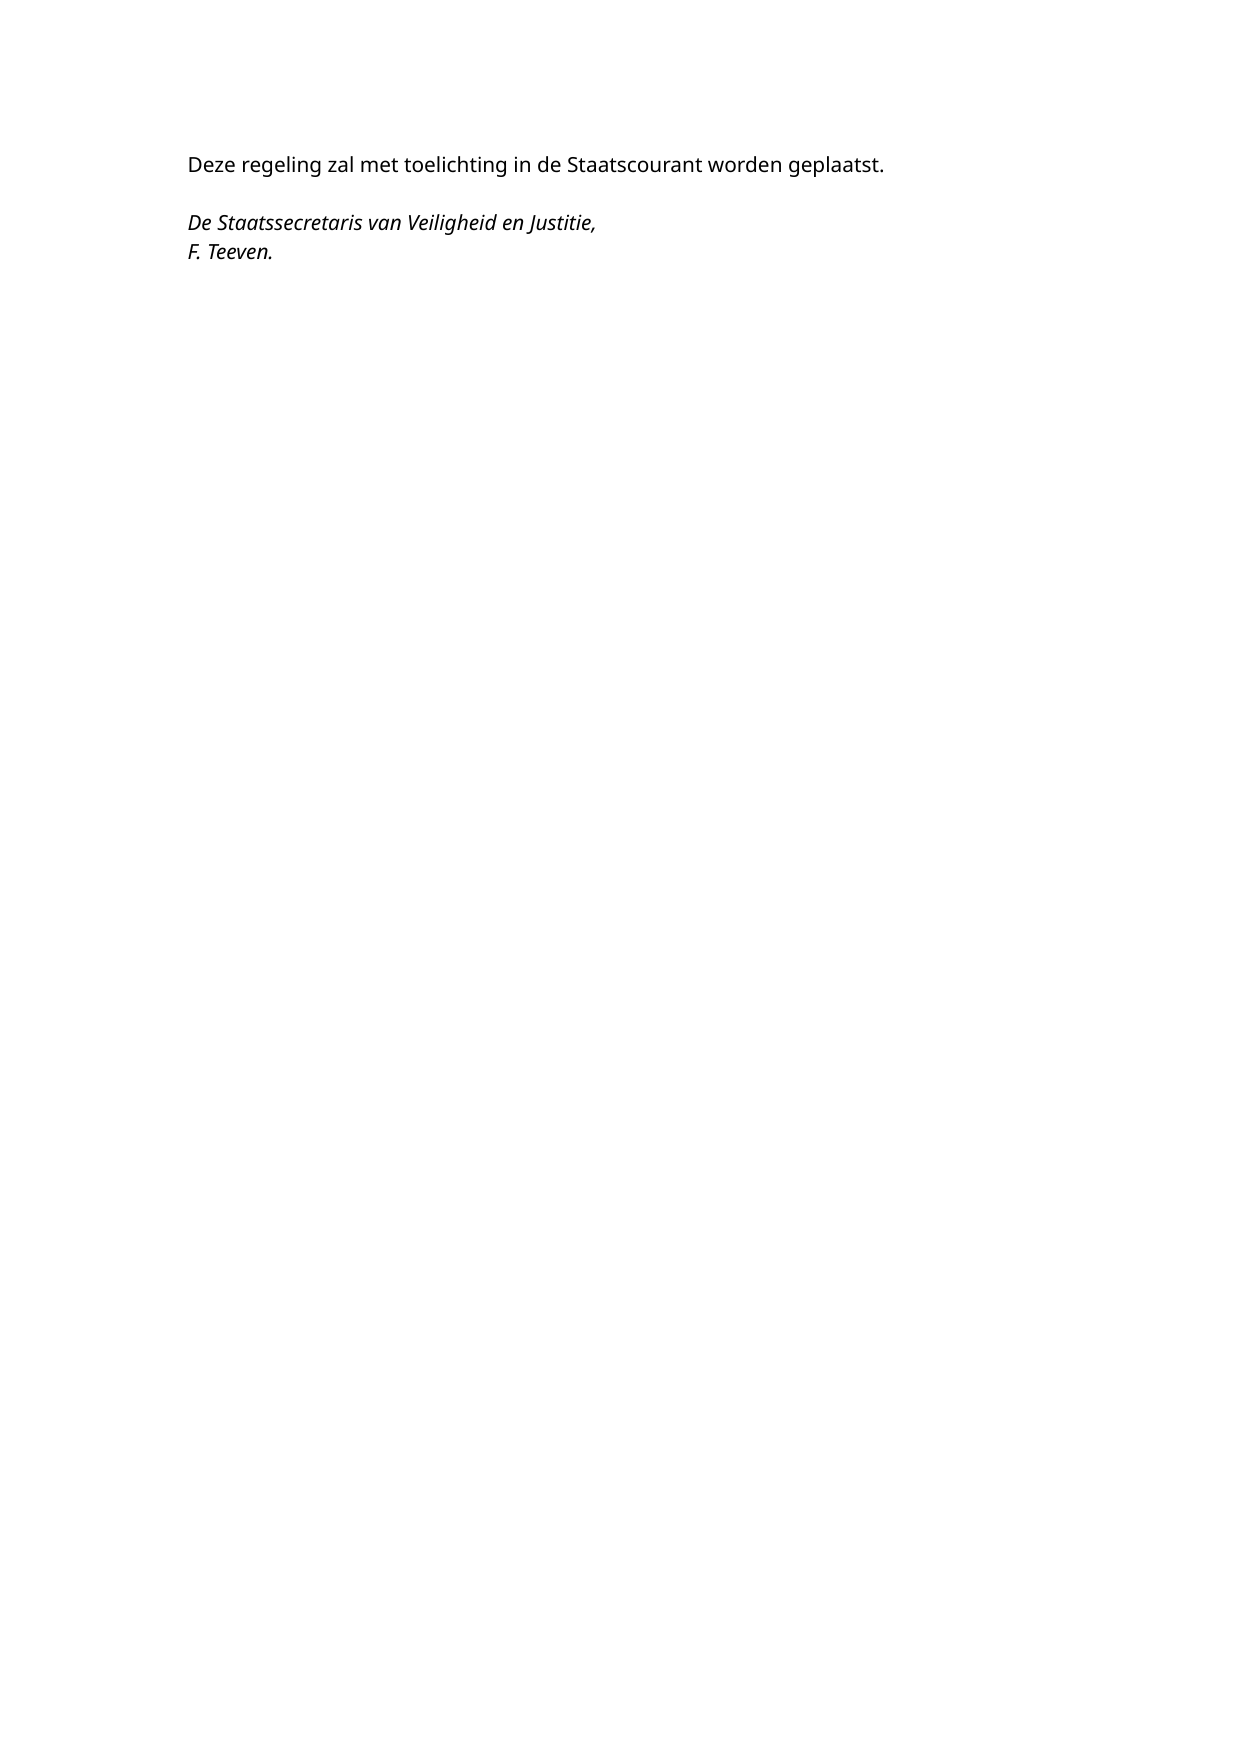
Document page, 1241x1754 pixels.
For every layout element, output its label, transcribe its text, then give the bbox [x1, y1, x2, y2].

text Deze regeling zal met toelichting in de Staatscourant worden geplaatst. [187, 150, 1053, 178]
text De Staatssecretaris van Veiligheid en Justitie, [187, 208, 1053, 237]
text F. Teeven. [187, 237, 1053, 265]
